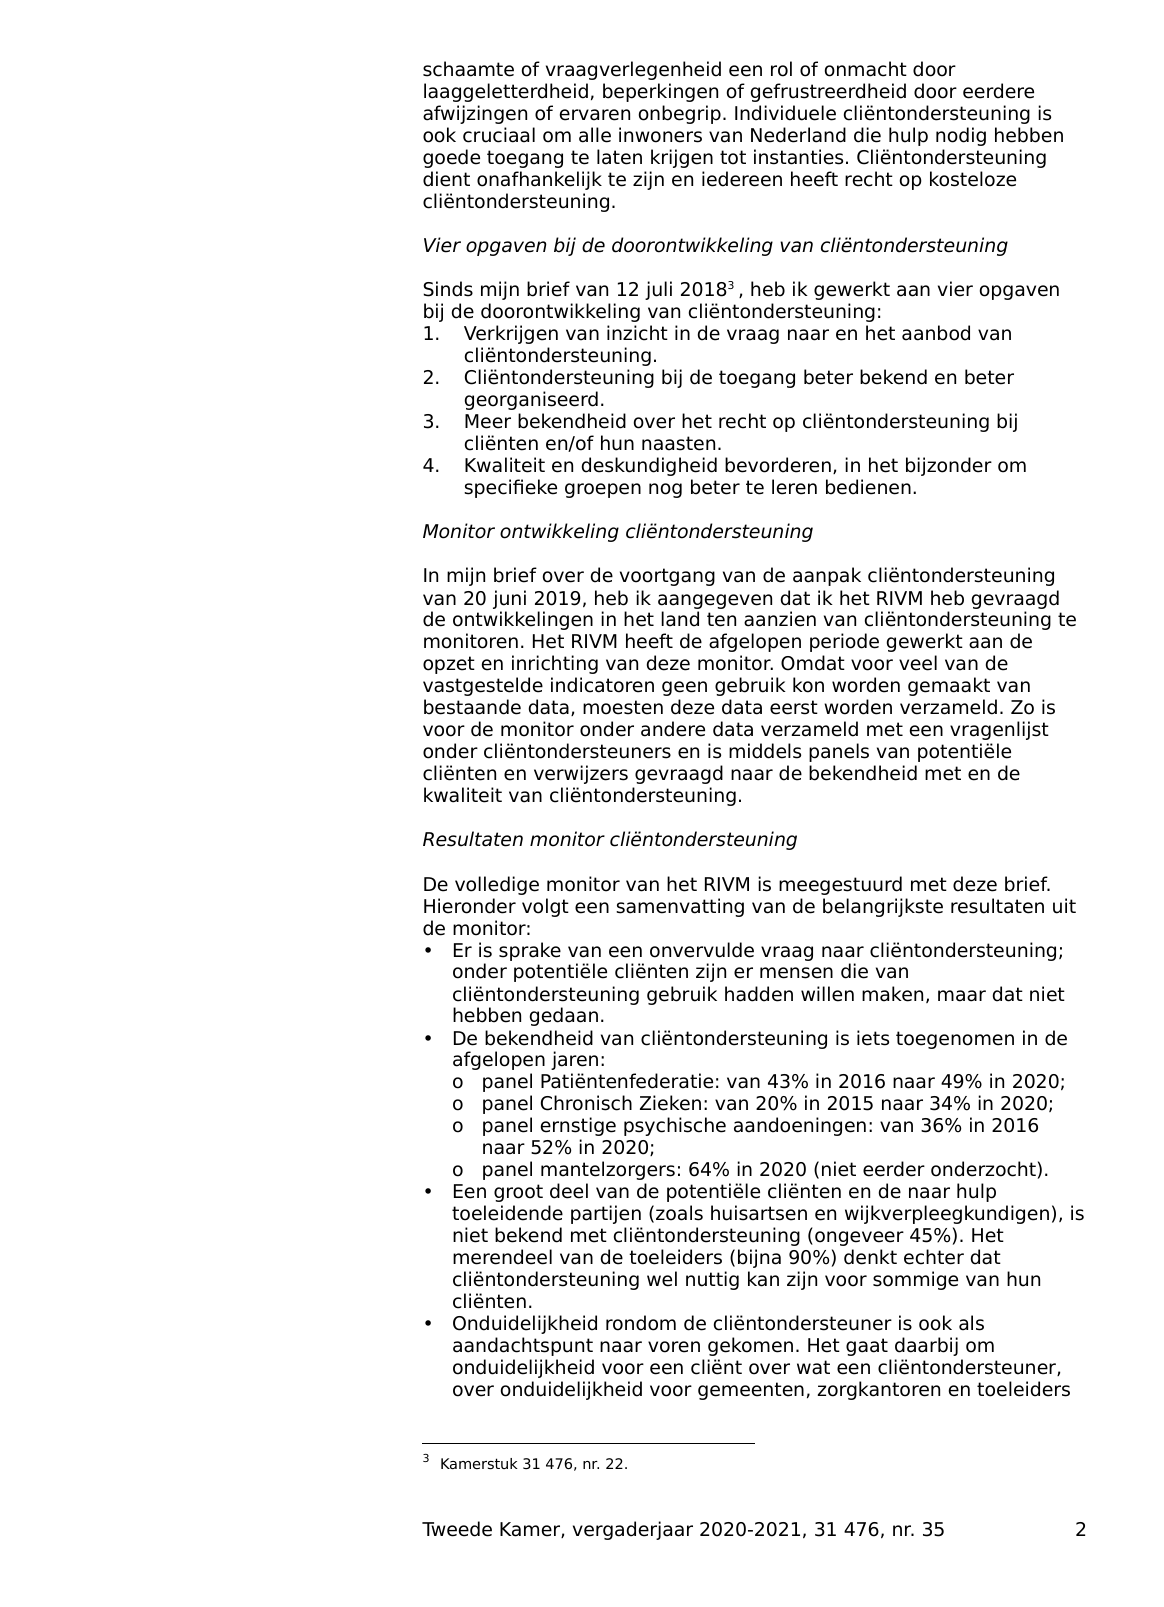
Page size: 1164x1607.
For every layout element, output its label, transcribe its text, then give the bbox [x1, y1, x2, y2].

text Sinds mijn brief van 12 juli 2018, heb ik gewerkt aan vier opgaven bij de doorontwikkeling van cliëntondersteuning: [422, 279, 1087, 323]
text 4. Kwaliteit en deskundigheid bevorderen, in het bijzonder om specifieke groepen nog beter te leren bedienen. [422, 455, 1087, 499]
text • De bekendheid van cliëntondersteuning is iets toegenomen in de afgelopen jaren: [422, 1027, 1087, 1071]
text o panel ernstige psychische aandoeningen: van 36% in 2016 naar 52% in 2020; [452, 1115, 1087, 1159]
text 3. Meer bekendheid over het recht op cliëntondersteuning bij cliënten en/of hun naasten. [422, 411, 1087, 455]
text Kamerstuk 31 476, nr. 22. [422, 1452, 1087, 1474]
text • Onduidelijkheid rondom de cliëntondersteuner is ook als aandachtspunt naar voren gekomen. Het gaat daarbij om onduidelijkheid voor een cliënt over wat een cliëntondersteuner, over onduidelijkheid voor gemeenten, zorgkantoren en toeleiders [422, 1313, 1087, 1401]
text o panel Patiëntenfederatie: van 43% in 2016 naar 49% in 2020; [452, 1071, 1087, 1093]
subtitle Resultaten monitor cliëntondersteuning [422, 829, 1087, 851]
text 1. Verkrijgen van inzicht in de vraag naar en het aanbod van cliëntondersteuning. [422, 323, 1087, 367]
text In mijn brief over de voortgang van de aanpak cliëntondersteuning van 20 juni 2019, heb ik aangegeven dat ik het RIVM heb gevraagd de ontwikkelingen in het land ten aanzien van cliëntondersteuning te monitoren. Het RIVM heeft de afgelopen periode gewerkt aan de opzet en inrichting van deze monitor. Omdat voor veel van de vastgestelde indicatoren geen gebruik kon worden gemaakt van bestaande data, moesten deze data eerst worden verzameld. Zo is voor de monitor onder andere data verzameld met een vragenlijst onder cliëntondersteuners en is middels panels van potentiële cliënten en verwijzers gevraagd naar de bekendheid met en de kwaliteit van cliëntondersteuning. [422, 565, 1087, 807]
text 2. Cliëntondersteuning bij de toegang beter bekend en beter georganiseerd. [422, 367, 1087, 411]
subtitle Monitor ontwikkeling cliëntondersteuning [422, 521, 1087, 543]
text schaamte of vraagverlegenheid een rol of onmacht door laaggeletterdheid, beperkingen of gefrustreerdheid door eerdere afwijzingen of ervaren onbegrip. Individuele cliëntondersteuning is ook cruciaal om alle inwoners van Nederland die hulp nodig hebben goede toegang te laten krijgen tot instanties. Cliëntondersteuning dient onafhankelijk te zijn en iedereen heeft recht op kosteloze cliëntondersteuning. [422, 59, 1087, 213]
text De volledige monitor van het RIVM is meegestuurd met deze brief. Hieronder volgt een samenvatting van de belangrijkste resultaten uit de monitor: [422, 873, 1087, 939]
text o panel Chronisch Zieken: van 20% in 2015 naar 34% in 2020; [452, 1093, 1087, 1115]
subtitle Vier opgaven bij de doorontwikkeling van cliëntondersteuning [422, 235, 1087, 257]
text o panel mantelzorgers: 64% in 2020 (niet eerder onderzocht). [452, 1159, 1087, 1181]
text • Een groot deel van de potentiële cliënten en de naar hulp toeleidende partijen (zoals huisartsen en wijkverpleegkundigen), is niet bekend met cliëntondersteuning (ongeveer 45%). Het merendeel van de toeleiders (bijna 90%) denkt echter dat cliëntondersteuning wel nuttig kan zijn voor sommige van hun cliënten. [422, 1181, 1087, 1313]
text • Er is sprake van een onvervulde vraag naar cliëntondersteuning; onder potentiële cliënten zijn er mensen die van cliëntondersteuning gebruik hadden willen maken, maar dat niet hebben gedaan. [422, 939, 1087, 1027]
